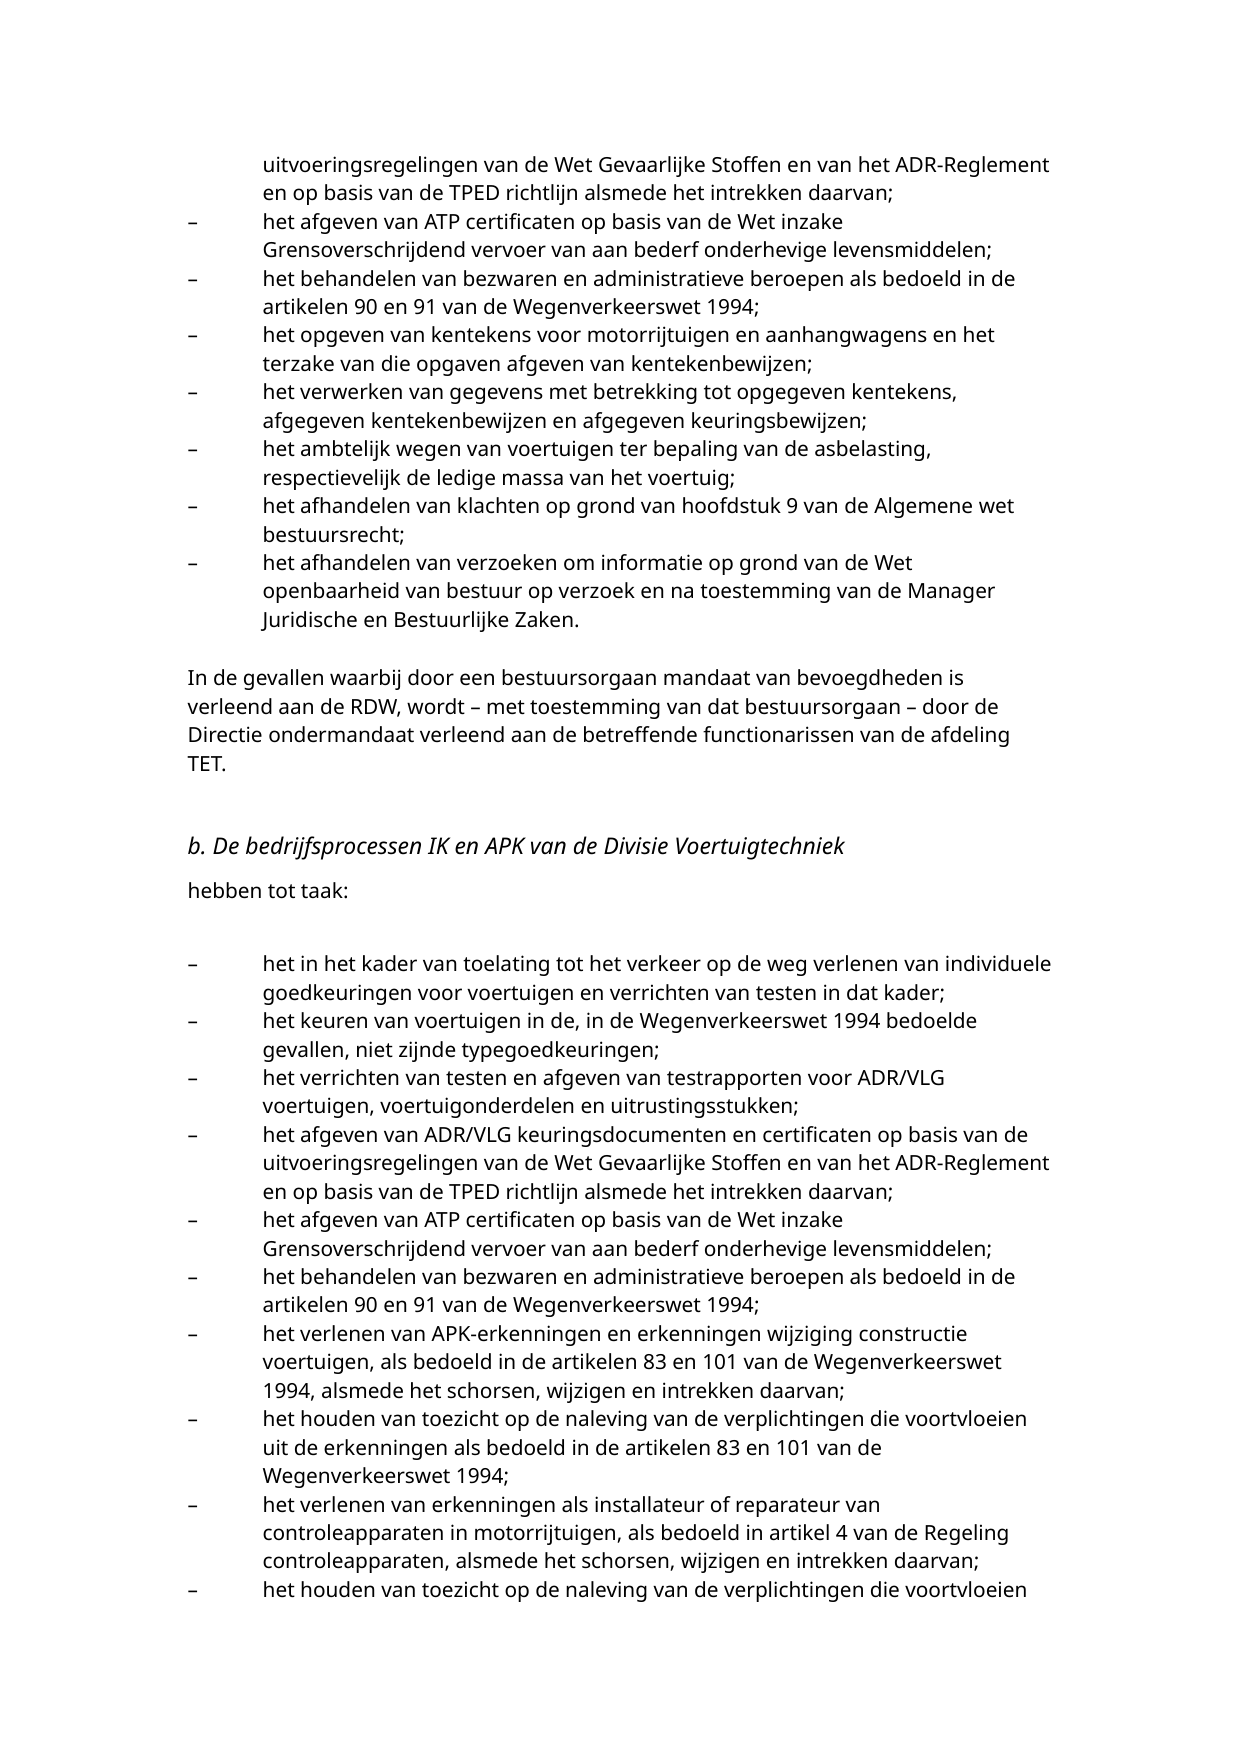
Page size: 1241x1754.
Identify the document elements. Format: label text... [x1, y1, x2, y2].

list het verlenen van erkenningen als installateur of reparateur van controleapparaten in motorrijtuigen, als bedoeld in artikel 4 van de Regeling controleapparaten, alsmede het schorsen, wijzigen en intrekken daarvan; [187, 1490, 1053, 1575]
list uitvoeringsregelingen van de Wet Gevaarlijke Stoffen en van het ADR-Reglement en op basis van de TPED richtlijn alsmede het intrekken daarvan; [187, 150, 1053, 207]
list het afhandelen van klachten op grond van hoofdstuk 9 van de Algemene wet bestuursrecht; [187, 491, 1053, 548]
list het verrichten van testen en afgeven van testrapporten voor ADR/VLG voertuigen, voertuigonderdelen en uitrustingsstukken; [187, 1063, 1053, 1120]
list het afgeven van ATP certificaten op basis van de Wet inzake Grensoverschrijdend vervoer van aan bederf onderhevige levensmiddelen; [187, 207, 1053, 264]
list het afhandelen van verzoeken om informatie op grond van de Wet openbaarheid van bestuur op verzoek en na toestemming van de Manager Juridische en Bestuurlijke Zaken. [187, 548, 1053, 633]
list het houden van toezicht op de naleving van de verplichtingen die voortvloeien [187, 1575, 1053, 1603]
list het verwerken van gegevens met betrekking tot opgegeven kentekens, afgegeven kentekenbewijzen en afgegeven keuringsbewijzen; [187, 377, 1053, 434]
subtitle b. De bedrijfsprocessen IK en APK van de Divisie Voertuigtechniek [187, 830, 1053, 861]
list het houden van toezicht op de naleving van de verplichtingen die voortvloeien uit de erkenningen als bedoeld in de artikelen 83 en 101 van de Wegenverkeerswet 1994; [187, 1404, 1053, 1490]
text In de gevallen waarbij door een bestuursorgaan mandaat van bevoegdheden is verleend aan de RDW, wordt – met toestemming van dat bestuursorgaan – door de Directie ondermandaat verleend aan de betreffende functionarissen van de afdeling TET. [187, 663, 1053, 777]
text hebben tot taak: [187, 876, 1053, 904]
list het behandelen van bezwaren en administratieve beroepen als bedoeld in de artikelen 90 en 91 van de Wegenverkeerswet 1994; [187, 264, 1053, 321]
list het verlenen van APK-erkenningen en erkenningen wijziging constructie voertuigen, als bedoeld in de artikelen 83 en 101 van de Wegenverkeerswet 1994, alsmede het schorsen, wijzigen en intrekken daarvan; [187, 1319, 1053, 1404]
list het opgeven van kentekens voor motorrijtuigen en aanhangwagens en het terzake van die opgaven afgeven van kentekenbewijzen; [187, 321, 1053, 377]
list het in het kader van toelating tot het verkeer op de weg verlenen van individuele goedkeuringen voor voertuigen en verrichten van testen in dat kader; [187, 949, 1053, 1006]
list het afgeven van ATP certificaten op basis van de Wet inzake Grensoverschrijdend vervoer van aan bederf onderhevige levensmiddelen; [187, 1205, 1053, 1262]
list het afgeven van ADR/VLG keuringsdocumenten en certificaten op basis van de uitvoeringsregelingen van de Wet Gevaarlijke Stoffen en van het ADR-Reglement en op basis van de TPED richtlijn alsmede het intrekken daarvan; [187, 1120, 1053, 1205]
list het ambtelijk wegen van voertuigen ter bepaling van de asbelasting, respectievelijk de ledige massa van het voertuig; [187, 434, 1053, 491]
list het behandelen van bezwaren en administratieve beroepen als bedoeld in de artikelen 90 en 91 van de Wegenverkeerswet 1994; [187, 1262, 1053, 1319]
list het keuren van voertuigen in de, in de Wegenverkeerswet 1994 bedoelde gevallen, niet zijnde typegoedkeuringen; [187, 1006, 1053, 1063]
